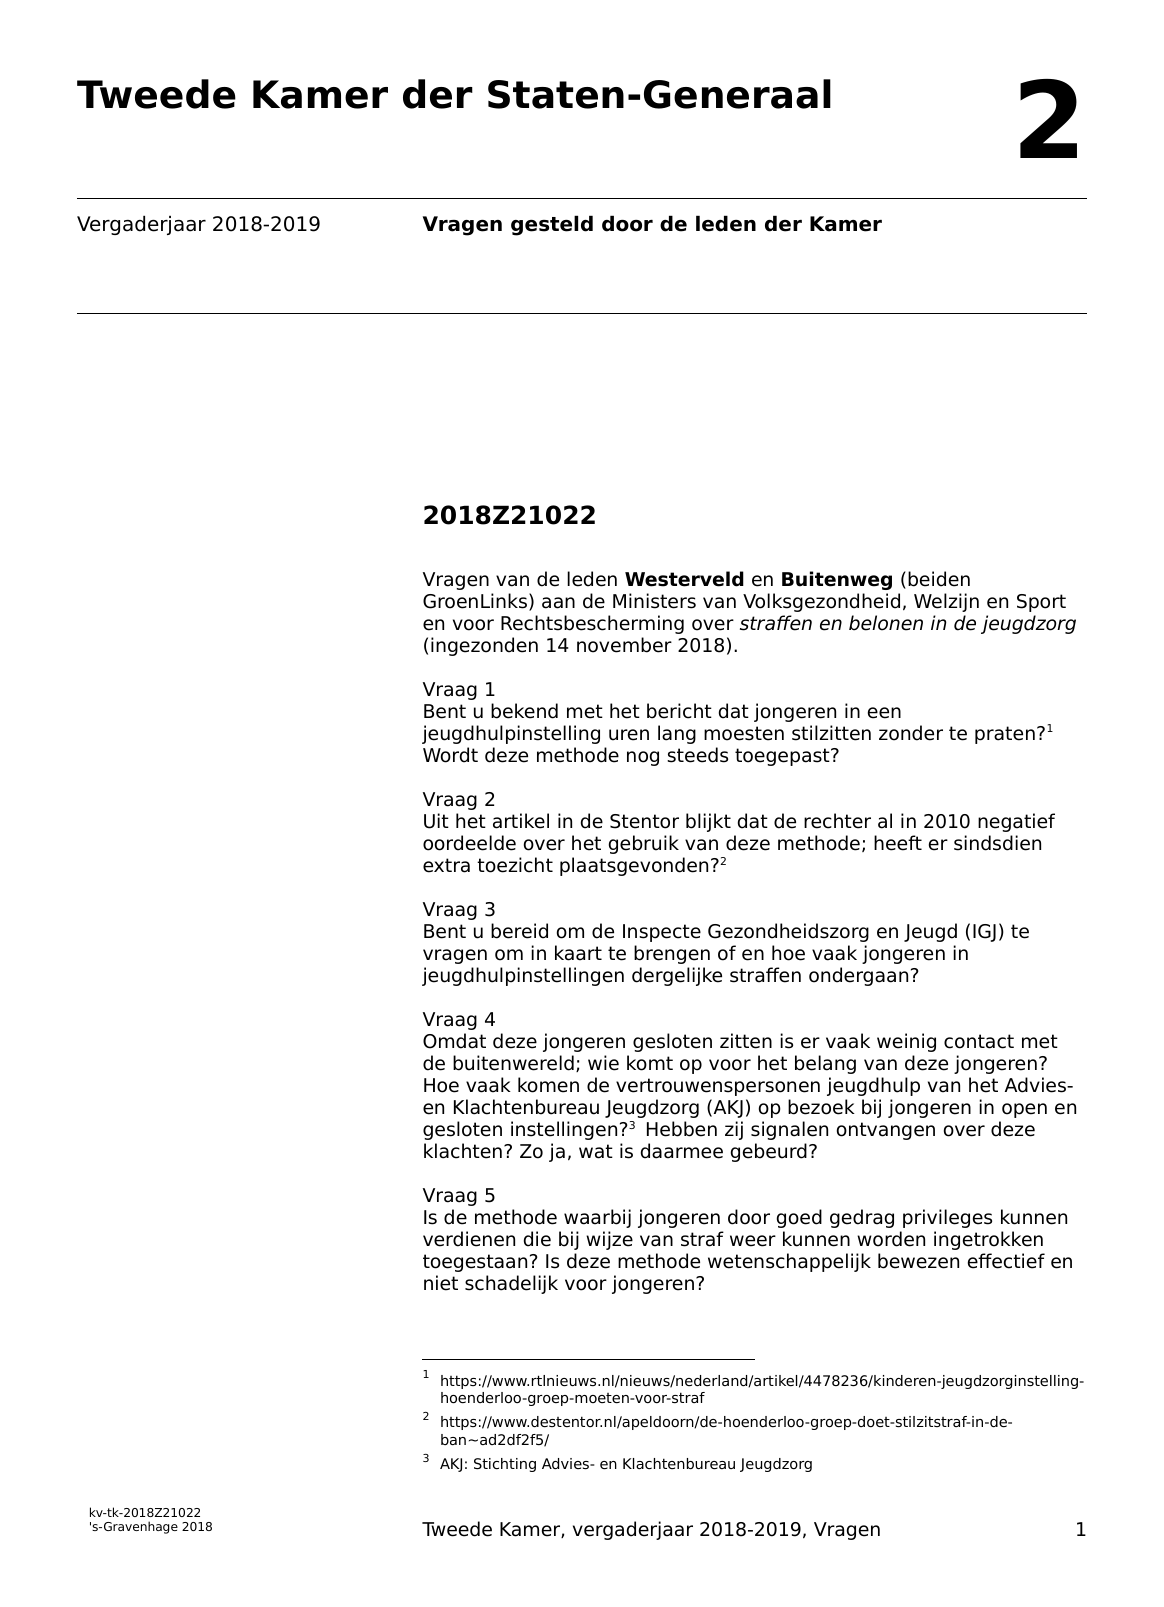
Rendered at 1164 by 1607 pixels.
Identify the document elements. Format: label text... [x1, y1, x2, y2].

table_header 2 [886, 59, 1087, 198]
text Vraag 5 [422, 1185, 1087, 1207]
text kv-tk-2018Z21022 [88, 1506, 323, 1520]
text Bent u bekend met het bericht dat jongeren in een jeugdhulpinstelling uren lang moesten stilzitten zonder te praten? Wordt deze methode nog steeds toegepast? [422, 701, 1087, 767]
text Vraag 3 [422, 899, 1087, 921]
text 's-Gravenhage 2018 [88, 1520, 323, 1534]
table_header Tweede Kamer der Staten-Generaal [77, 59, 886, 198]
table_cell Vergaderjaar 2018-2019 [77, 199, 422, 313]
text Vraag 1 [422, 679, 1087, 701]
text Is de methode waarbij jongeren door goed gedrag privileges kunnen verdienen die bij wijze van straf weer kunnen worden ingetrokken toegestaan? Is deze methode wetenschappelijk bewezen effectief en niet schadelijk voor jongeren? [422, 1207, 1087, 1295]
text Vraag 2 [422, 789, 1087, 811]
table_cell Vragen gesteld door de leden der Kamer [422, 199, 1087, 313]
text https://www.rtlnieuws.nl/nieuws/nederland/artikel/4478236/kinderen-jeugdzorginstelling-hoenderloo-groep-moeten-voor-straf [422, 1368, 1087, 1407]
text https://www.destentor.nl/apeldoorn/de-hoenderloo-groep-doet-stilzitstraf-in-de-ban~ad2df2f5/ [422, 1410, 1087, 1449]
text 2018Z21022 [422, 501, 1087, 531]
text Bent u bereid om de Inspecte Gezondheidszorg en Jeugd (IGJ) te vragen om in kaart te brengen of en hoe vaak jongeren in jeugdhulpinstellingen dergelijke straffen ondergaan? [422, 921, 1087, 987]
text Vraag 4 [422, 1009, 1087, 1031]
text Vragen van de leden Westerveld en Buitenweg (beiden GroenLinks) aan de Ministers van Volksgezondheid, Welzijn en Sport en voor Rechtsbescherming over straffen en belonen in de jeugdzorg (ingezonden 14 november 2018). [422, 569, 1087, 657]
text AKJ: Stichting Advies- en Klachtenbureau Jeugdzorg [422, 1452, 1087, 1474]
text Uit het artikel in de Stentor blijkt dat de rechter al in 2010 negatief oordeelde over het gebruik van deze methode; heeft er sindsdien extra toezicht plaatsgevonden? [422, 811, 1087, 877]
text Omdat deze jongeren gesloten zitten is er vaak weinig contact met de buitenwereld; wie komt op voor het belang van deze jongeren? Hoe vaak komen de vertrouwenspersonen jeugdhulp van het Advies- en Klachtenbureau Jeugdzorg (AKJ) op bezoek bij jongeren in open en gesloten instellingen? Hebben zij signalen ontvangen over deze klachten? Zo ja, wat is daarmee gebeurd? [422, 1031, 1087, 1163]
